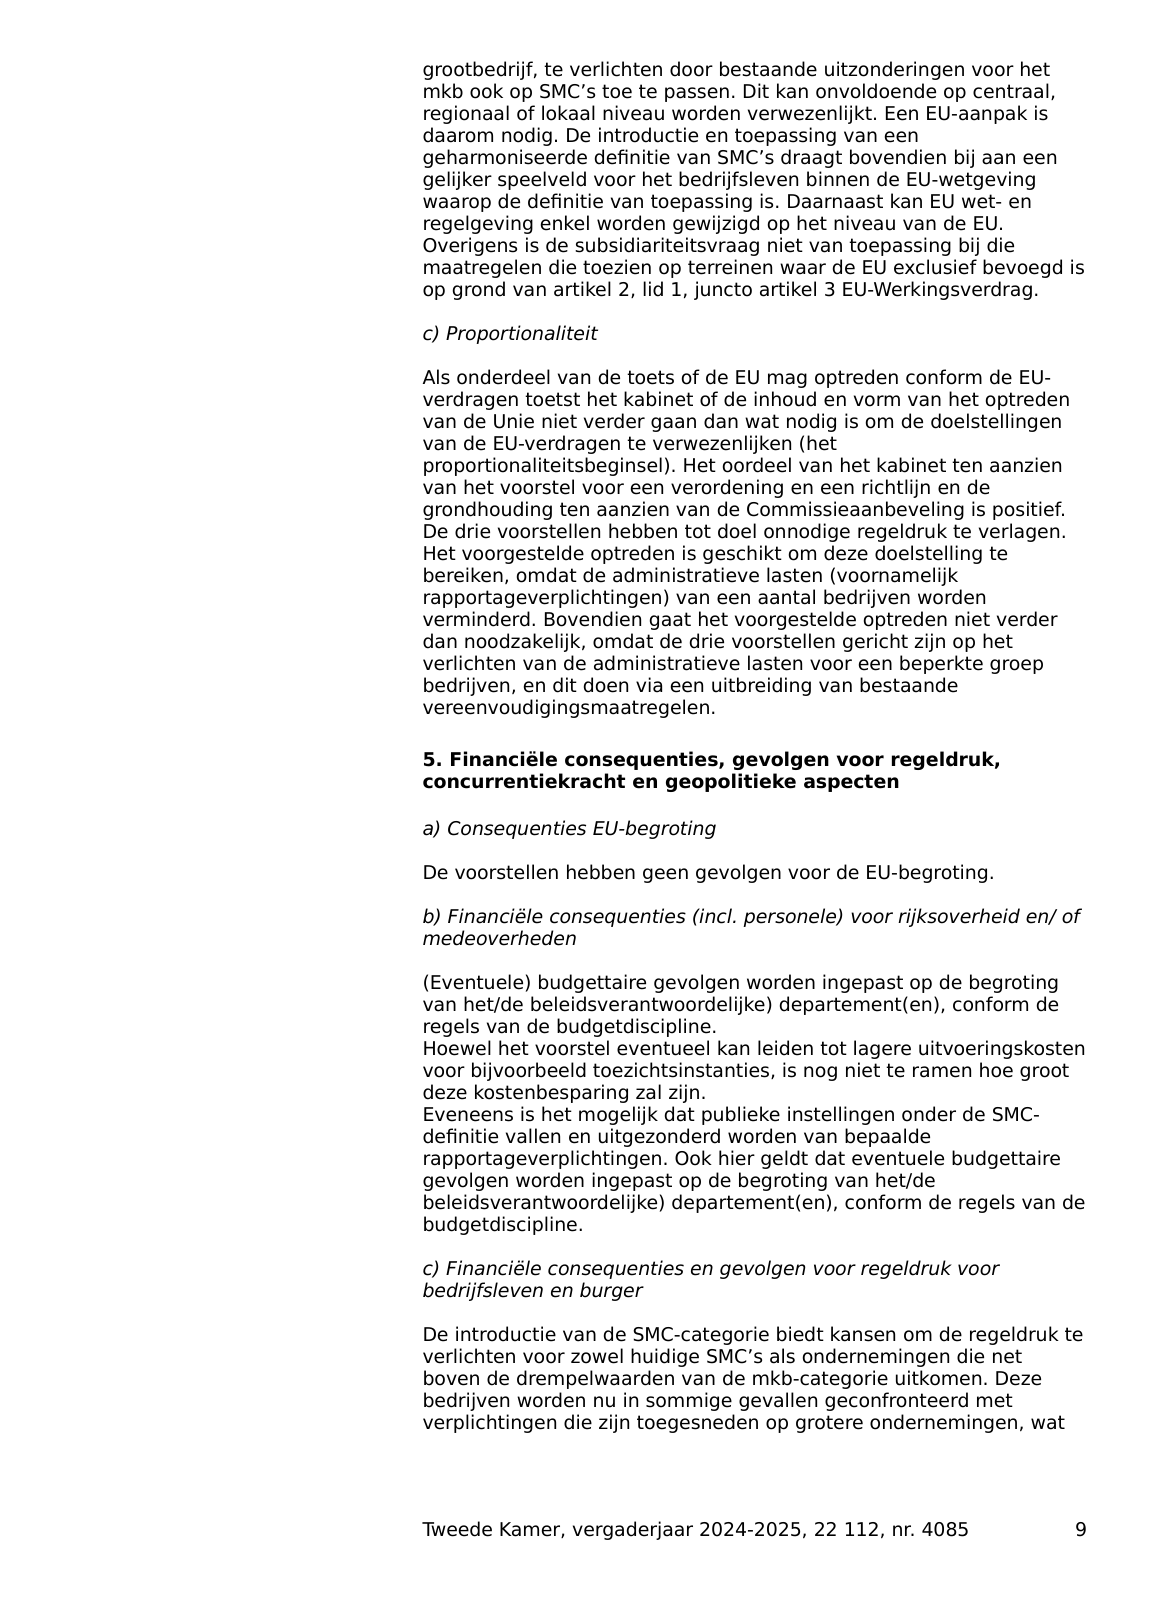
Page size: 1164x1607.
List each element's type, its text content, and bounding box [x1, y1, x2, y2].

subtitle c) Proportionaliteit [422, 323, 1087, 345]
text De introductie van de SMC-categorie biedt kansen om de regeldruk te verlichten voor zowel huidige SMC’s als ondernemingen die net boven de drempelwaarden van de mkb-categorie uitkomen. Deze bedrijven worden nu in sommige gevallen geconfronteerd met verplichtingen die zijn toegesneden op grotere ondernemingen, wat [422, 1324, 1087, 1434]
text De voorstellen hebben geen gevolgen voor de EU-begroting. [422, 862, 1087, 884]
subtitle a) Consequenties EU-begroting [422, 818, 1087, 840]
text Als onderdeel van de toets of de EU mag optreden conform de EU-verdragen toetst het kabinet of de inhoud en vorm van het optreden van de Unie niet verder gaan dan wat nodig is om de doelstellingen van de EU-verdragen te verwezenlijken (het proportionaliteitsbeginsel). Het oordeel van het kabinet ten aanzien van het voorstel voor een verordening en een richtlijn en de grondhouding ten aanzien van de Commissieaanbeveling is positief. De drie voorstellen hebben tot doel onnodige regeldruk te verlagen. Het voorgestelde optreden is geschikt om deze doelstelling te bereiken, omdat de administratieve lasten (voornamelijk rapportageverplichtingen) van een aantal bedrijven worden verminderd. Bovendien gaat het voorgestelde optreden niet verder dan noodzakelijk, omdat de drie voorstellen gericht zijn op het verlichten van de administratieve lasten voor een beperkte groep bedrijven, en dit doen via een uitbreiding van bestaande vereenvoudigingsmaatregelen. [422, 367, 1087, 719]
text (Eventuele) budgettaire gevolgen worden ingepast op de begroting van het/de beleidsverantwoordelijke) departement(en), conform de regels van de budgetdiscipline. [422, 972, 1087, 1038]
subtitle c) Financiële consequenties en gevolgen voor regeldruk voor bedrijfsleven en burger [422, 1258, 1087, 1302]
text grootbedrijf, te verlichten door bestaande uitzonderingen voor het mkb ook op SMC’s toe te passen. Dit kan onvoldoende op centraal, regionaal of lokaal niveau worden verwezenlijkt. Een EU-aanpak is daarom nodig. De introductie en toepassing van een geharmoniseerde definitie van SMC’s draagt bovendien bij aan een gelijker speelveld voor het bedrijfsleven binnen de EU-wetgeving waarop de definitie van toepassing is. Daarnaast kan EU wet- en regelgeving enkel worden gewijzigd op het niveau van de EU. [422, 59, 1087, 235]
subtitle b) Financiële consequenties (incl. personele) voor rijksoverheid en/ of medeoverheden [422, 906, 1087, 950]
text Eveneens is het mogelijk dat publieke instellingen onder de SMC-definitie vallen en uitgezonderd worden van bepaalde rapportageverplichtingen. Ook hier geldt dat eventuele budgettaire gevolgen worden ingepast op de begroting van het/de beleidsverantwoordelijke) departement(en), conform de regels van de budgetdiscipline. [422, 1104, 1087, 1236]
text Overigens is de subsidiariteitsvraag niet van toepassing bij die maatregelen die toezien op terreinen waar de EU exclusief bevoegd is op grond van artikel 2, lid 1, juncto artikel 3 EU-Werkingsverdrag. [422, 235, 1087, 301]
subtitle 5. Financiële consequenties, gevolgen voor regeldruk, concurrentiekracht en geopolitieke aspecten [422, 749, 1087, 793]
text Hoewel het voorstel eventueel kan leiden tot lagere uitvoeringskosten voor bijvoorbeeld toezichtsinstanties, is nog niet te ramen hoe groot deze kostenbesparing zal zijn. [422, 1038, 1087, 1104]
